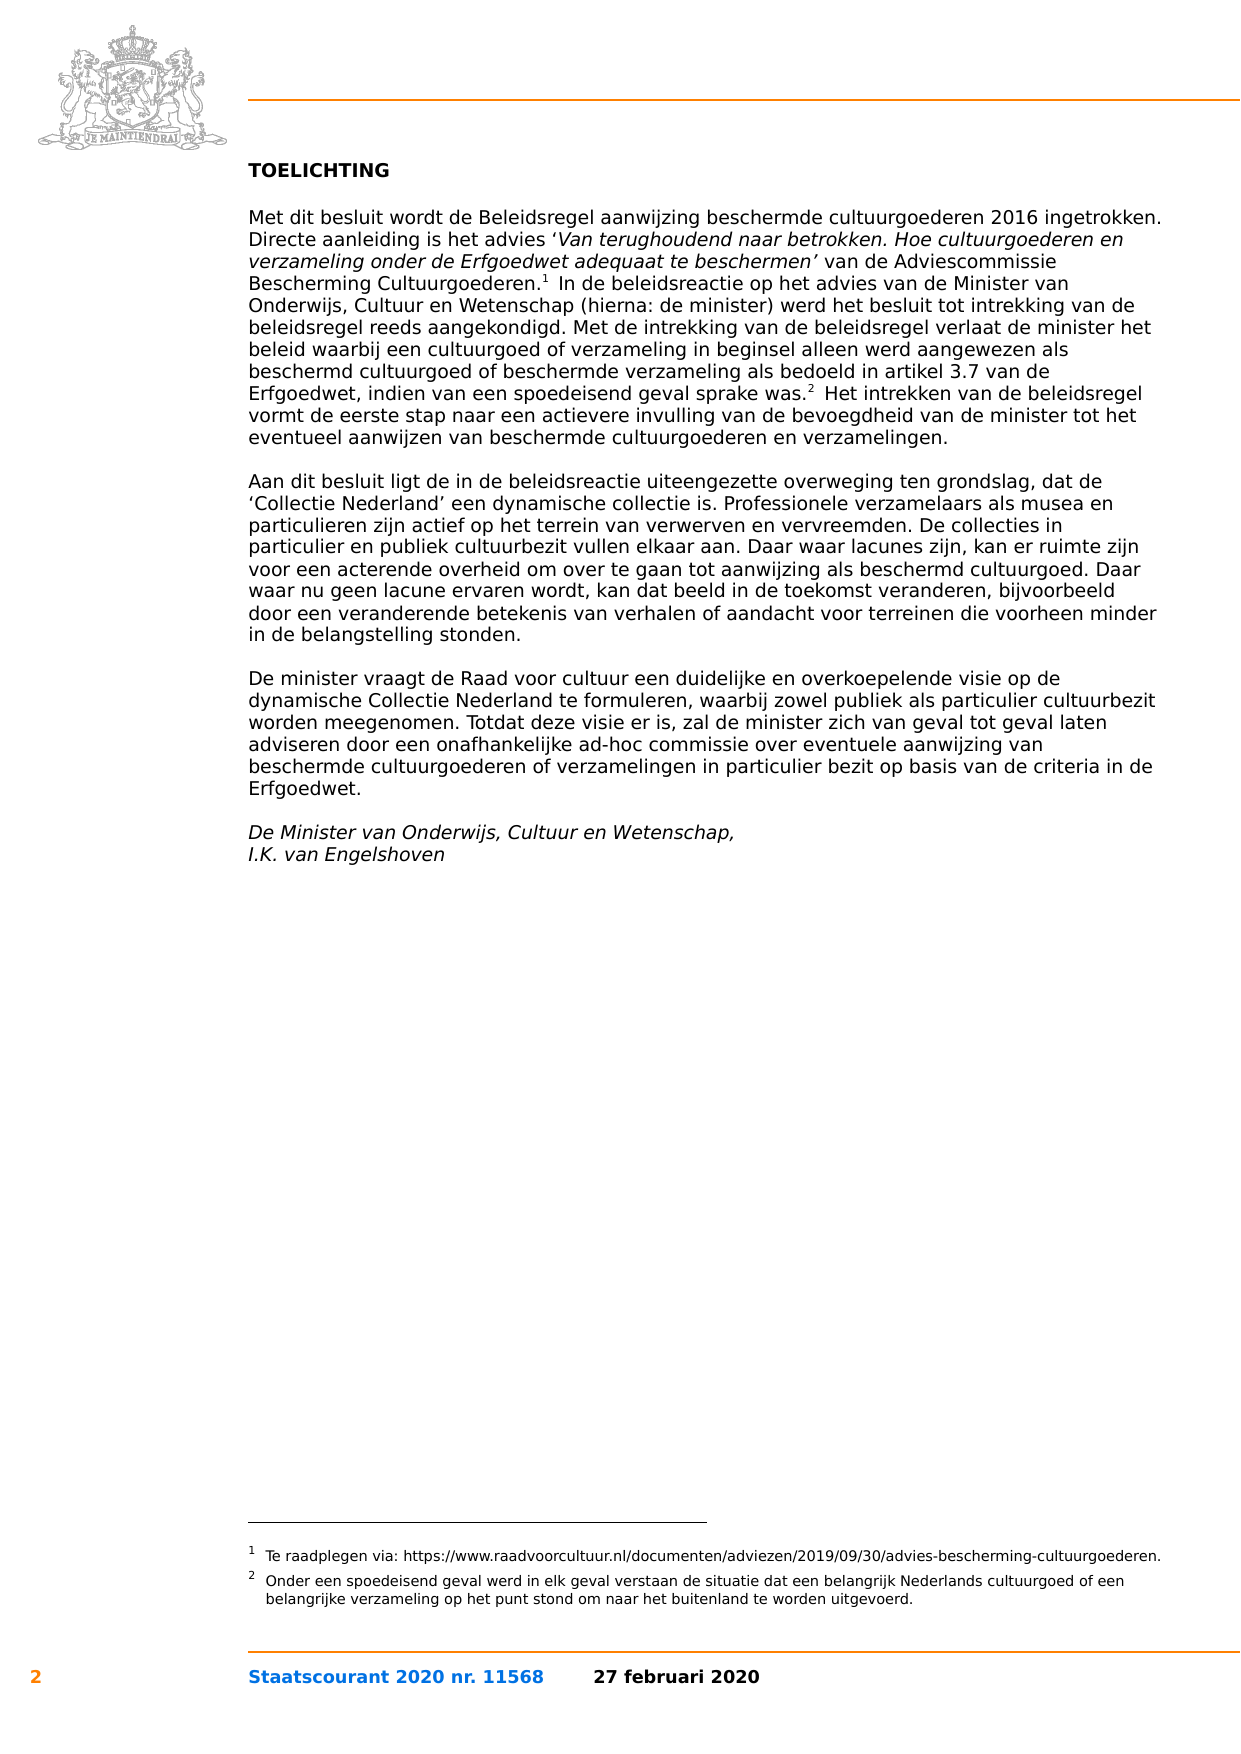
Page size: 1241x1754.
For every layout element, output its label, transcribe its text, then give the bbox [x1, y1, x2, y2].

text Met dit besluit wordt de Beleidsregel aanwijzing beschermde cultuurgoederen 2016 ingetrokken. Directe aanleiding is het advies ‘Van terughoudend naar betrokken. Hoe cultuurgoederen en verzameling onder de Erfgoedwet adequaat te beschermen’ van de Adviescommissie Bescherming Cultuurgoederen. In de beleidsreactie op het advies van de Minister van Onderwijs, Cultuur en Wetenschap (hierna: de minister) werd het besluit tot intrekking van de beleidsregel reeds aangekondigd. Met de intrekking van de beleidsregel verlaat de minister het beleid waarbij een cultuurgoed of verzameling in beginsel alleen werd aangewezen als beschermd cultuurgoed of beschermde verzameling als bedoeld in artikel 3.7 van de Erfgoedwet, indien van een spoedeisend geval sprake was. Het intrekken van de beleidsregel vormt de eerste stap naar een actievere invulling van de bevoegdheid van de minister tot het eventueel aanwijzen van beschermde cultuurgoederen en verzamelingen. [248, 207, 1163, 449]
text Te raadplegen via: https://www.raadvoorcultuur.nl/documenten/adviezen/2019/09/30/advies-bescherming-cultuurgoederen. [248, 1544, 1163, 1566]
text De minister vraagt de Raad voor cultuur een duidelijke en overkoepelende visie op de dynamische Collectie Nederland te formuleren, waarbij zowel publiek als particulier cultuurbezit worden meegenomen. Totdat deze visie er is, zal de minister zich van geval tot geval laten adviseren door een onafhankelijke ad-hoc commissie over eventuele aanwijzing van beschermde cultuurgoederen of verzamelingen in particulier bezit op basis van de criteria in de Erfgoedwet. [248, 668, 1163, 800]
text Onder een spoedeisend geval werd in elk geval verstaan de situatie dat een belangrijk Nederlands cultuurgoed of een belangrijke verzameling op het punt stond om naar het buitenland te worden uitgevoerd. [248, 1569, 1163, 1608]
picture [38, 25, 227, 150]
text Aan dit besluit ligt de in de beleidsreactie uiteengezette overweging ten grondslag, dat de ‘Collectie Nederland’ een dynamische collectie is. Professionele verzamelaars als musea en particulieren zijn actief op het terrein van verwerven en vervreemden. De collecties in particulier en publiek cultuurbezit vullen elkaar aan. Daar waar lacunes zijn, kan er ruimte zijn voor een acterende overheid om over te gaan tot aanwijzing als beschermd cultuurgoed. Daar waar nu geen lacune ervaren wordt, kan dat beeld in de toekomst veranderen, bijvoorbeeld door een veranderende betekenis van verhalen of aandacht voor terreinen die voorheen minder in de belangstelling stonden. [248, 471, 1163, 646]
text De Minister van Onderwijs, Cultuur en Wetenschap, I.K. van Engelshoven [248, 822, 1163, 866]
subtitle TOELICHTING [248, 160, 1163, 182]
